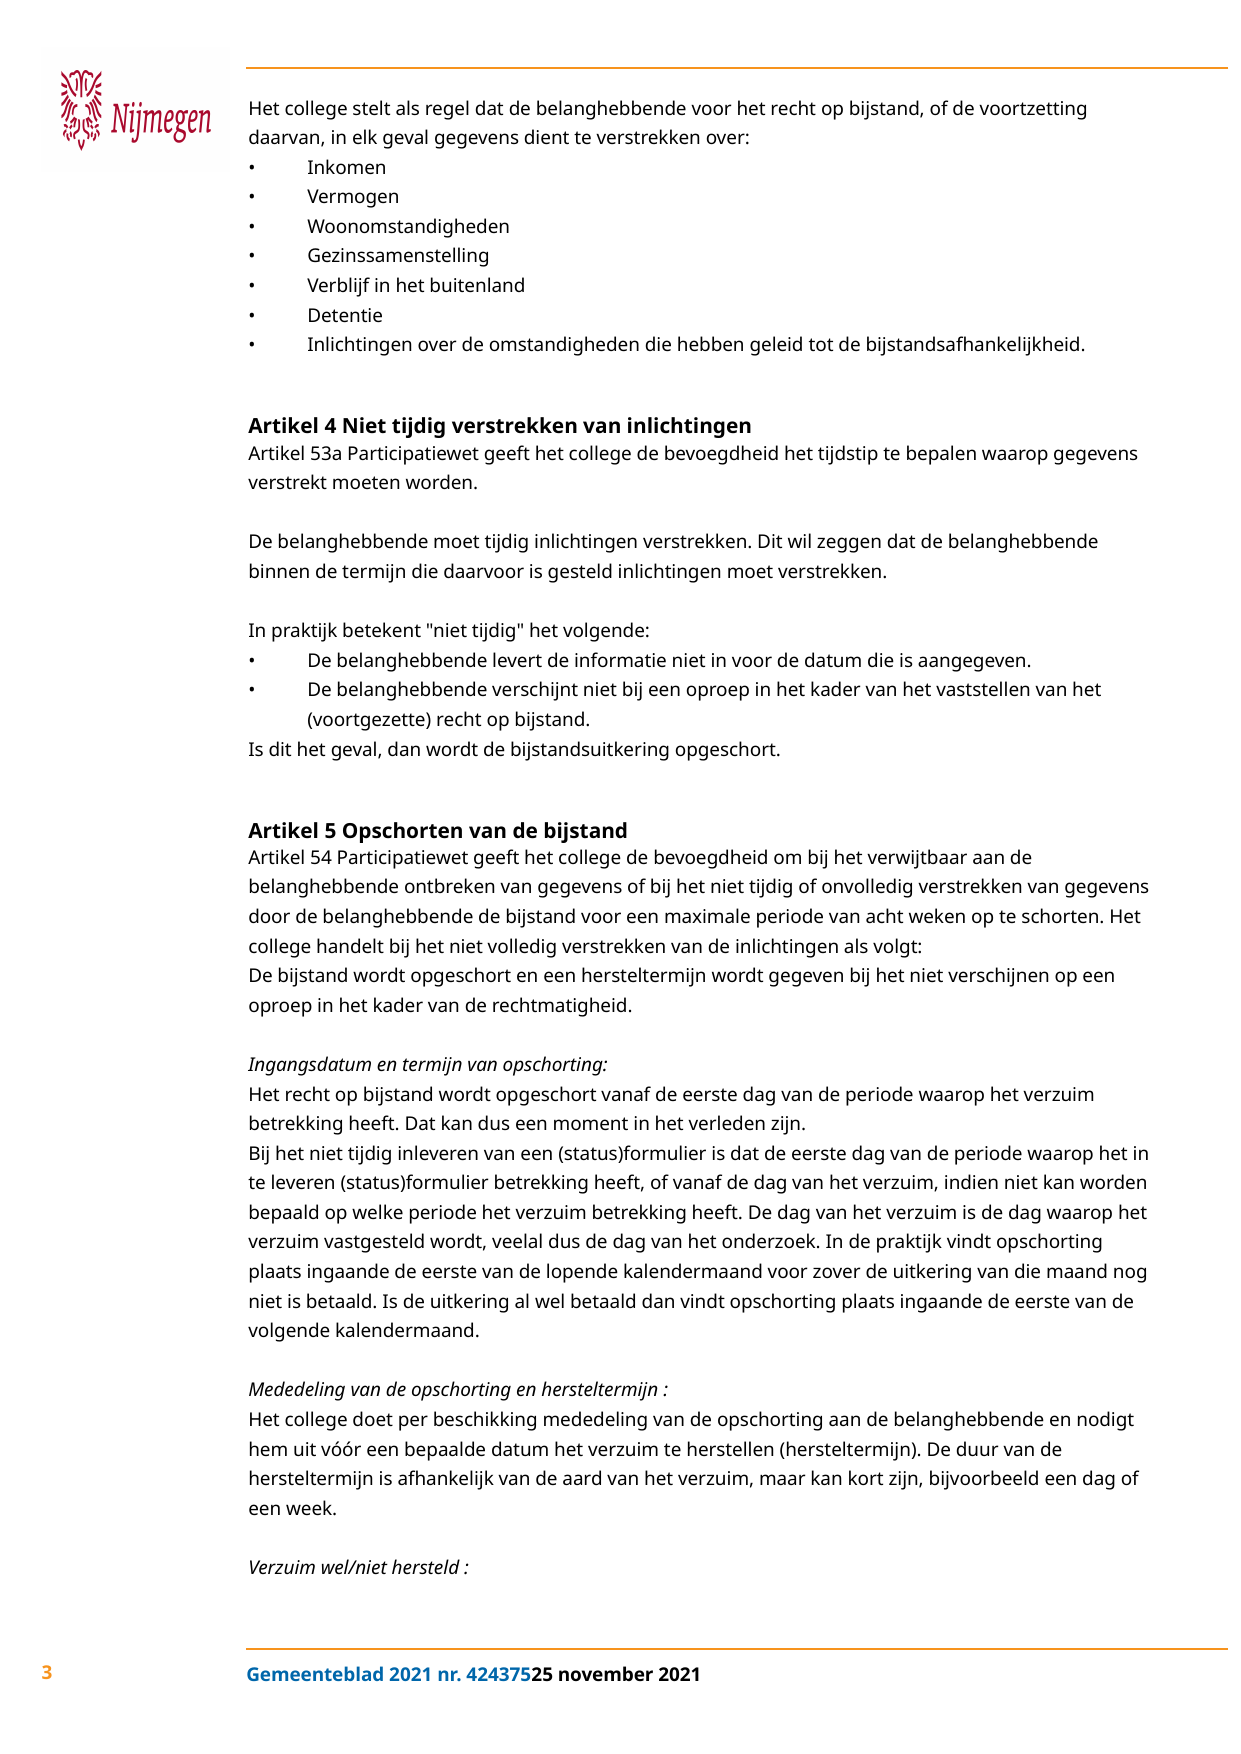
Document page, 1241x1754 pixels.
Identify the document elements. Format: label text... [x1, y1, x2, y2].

text Artikel 4 Niet tijdig verstrekken van inlichtingen [248, 411, 1152, 440]
text De bijstand wordt opgeschort en een hersteltermijn wordt gegeven bij het niet verschijnen op een oproep in het kader van de rechtmatigheid. [248, 962, 1152, 1018]
text Mededeling van de opschorting en hersteltermijn : [248, 1377, 1152, 1402]
text Het college doet per beschikking mededeling van de opschorting aan de belanghebbende en nodigt hem uit vóór een bepaalde datum het verzuim te herstellen (hersteltermijn). De duur van de hersteltermijn is afhankelijk van de aard van het verzuim, maar kan kort zijn, bijvoorbeeld een dag of een week. [248, 1406, 1152, 1521]
text Verzuim wel/niet hersteld : [248, 1554, 1152, 1580]
list Inlichtingen over de omstandigheden die hebben geleid tot de bijstandsafhankelijkheid. [248, 331, 1152, 357]
list De belanghebbende verschijnt niet bij een oproep in het kader van het vaststellen van het (voortgezette) recht op bijstand. [248, 677, 1152, 732]
list Vermogen [248, 183, 1152, 209]
picture [41, 47, 231, 172]
text Bij het niet tijdig inleveren van een (status)formulier is dat de eerste dag van de periode waarop het in te leveren (status)formulier betrekking heeft, of vanaf de dag van het verzuim, indien niet kan worden bepaald op welke periode het verzuim betrekking heeft. De dag van het verzuim is de dag waarop het verzuim vastgesteld wordt, veelal dus de dag van het onderzoek. In de praktijk vindt opschorting plaats ingaande de eerste van de lopende kalendermaand voor zover de uitkering van die maand nog niet is betaald. Is de uitkering al wel betaald dan vindt opschorting plaats ingaande de eerste van de volgende kalendermaand. [248, 1140, 1152, 1343]
text In praktijk betekent "niet tijdig" het volgende: [248, 617, 1152, 643]
text Het college stelt als regel dat de belanghebbende voor het recht op bijstand, of de voortzetting daarvan, in elk geval gegevens dient te verstrekken over: [248, 95, 1152, 150]
text Artikel 5 Opschorten van de bijstand [248, 816, 1152, 844]
text Ingangsdatum en termijn van opschorting: [248, 1051, 1152, 1077]
text Artikel 54 Participatiewet geeft het college de bevoegdheid om bij het verwijtbaar aan de belanghebbende ontbreken van gegevens of bij het niet tijdig of onvolledig verstrekken van gegevens door de belanghebbende de bijstand voor een maximale periode van acht weken op te schorten. Het college handelt bij het niet volledig verstrekken van de inlichtingen als volgt: [248, 844, 1152, 959]
list Inkomen [248, 154, 1152, 180]
list Detentie [248, 302, 1152, 328]
list De belanghebbende levert de informatie niet in voor de datum die is aangegeven. [248, 647, 1152, 673]
list Verblijf in het buitenland [248, 272, 1152, 298]
text De belanghebbende moet tijdig inlichtingen verstrekken. Dit wil zeggen dat de belanghebbende binnen de termijn die daarvoor is gesteld inlichtingen moet verstrekken. [248, 529, 1152, 584]
text Artikel 53a Participatiewet geeft het college de bevoegdheid het tijdstip te bepalen waarop gegevens verstrekt moeten worden. [248, 440, 1152, 495]
text Is dit het geval, dan wordt de bijstandsuitkering opgeschort. [248, 736, 1152, 761]
text Het recht op bijstand wordt opgeschort vanaf de eerste dag van de periode waarop het verzuim betrekking heeft. Dat kan dus een moment in het verleden zijn. [248, 1081, 1152, 1136]
list Woonomstandigheden [248, 213, 1152, 239]
list Gezinssamenstelling [248, 243, 1152, 268]
